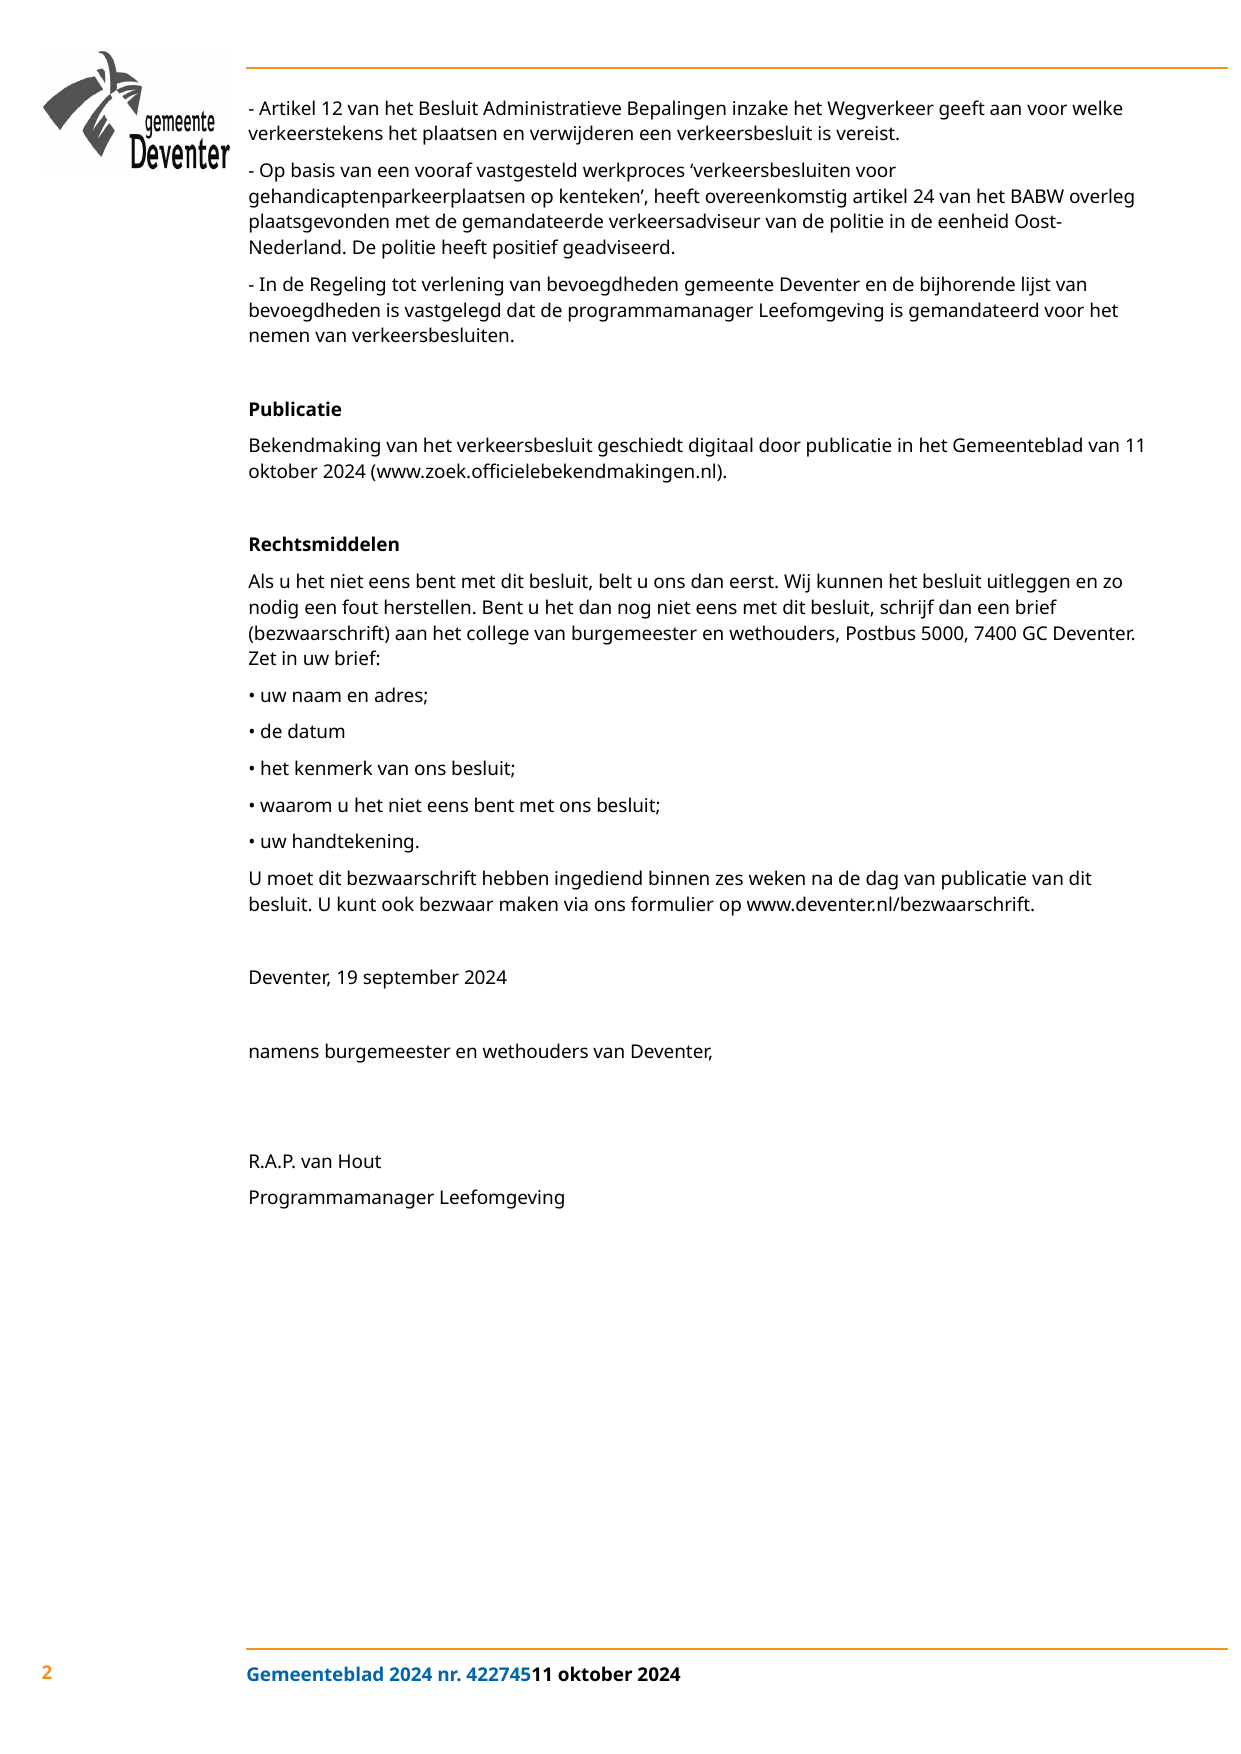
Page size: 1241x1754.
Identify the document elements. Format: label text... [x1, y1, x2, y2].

text Rechtsmiddelen [248, 532, 1152, 557]
text • de datum [248, 719, 1152, 744]
text Bekendmaking van het verkeersbesluit geschiedt digitaal door publicatie in het Gemeenteblad van 11 oktober 2024 (www.zoek.officielebekendmakingen.nl). [248, 432, 1152, 484]
text • uw handtekening. [248, 829, 1152, 854]
text Publicatie [248, 396, 1152, 422]
text • uw naam en adres; [248, 682, 1152, 708]
text U moet dit bezwaarschrift hebben ingediend binnen zes weken na de dag van publicatie van dit besluit. U kunt ook bezwaar maken via ons formulier op www.deventer.nl/bezwaarschrift. [248, 865, 1152, 917]
text Deventer, 19 september 2024 [248, 964, 1152, 990]
text Programmamanager Leefomgeving [248, 1184, 1152, 1210]
text namens burgemeester en wethouders van Deventer, [248, 1038, 1152, 1063]
text - In de Regeling tot verlening van bevoegdheden gemeente Deventer en de bijhorende lijst van bevoegdheden is vastgelegd dat de programmamanager Leefomgeving is gemandateerd voor het nemen van verkeersbesluiten. [248, 271, 1152, 348]
text R.A.P. van Hout [248, 1148, 1152, 1173]
picture [41, 47, 231, 172]
text Als u het niet eens bent met dit besluit, belt u ons dan eerst. Wij kunnen het besluit uitleggen en zo nodig een fout herstellen. Bent u het dan nog niet eens met dit besluit, schrijf dan een brief (bezwaarschrift) aan het college van burgemeester en wethouders, Postbus 5000, 7400 GC Deventer. Zet in uw brief: [248, 568, 1152, 671]
text • het kenmerk van ons besluit; [248, 755, 1152, 781]
text - Artikel 12 van het Besluit Administratieve Bepalingen inzake het Wegverkeer geeft aan voor welke verkeerstekens het plaatsen en verwijderen een verkeersbesluit is vereist. [248, 95, 1152, 146]
text • waarom u het niet eens bent met ons besluit; [248, 792, 1152, 818]
text - Op basis van een vooraf vastgesteld werkproces ‘verkeersbesluiten voor gehandicaptenparkeerplaatsen op kenteken’, heeft overeenkomstig artikel 24 van het BABW overleg plaatsgevonden met de gemandateerde verkeersadviseur van de politie in de eenheid Oost-Nederland. De politie heeft positief geadviseerd. [248, 157, 1152, 260]
